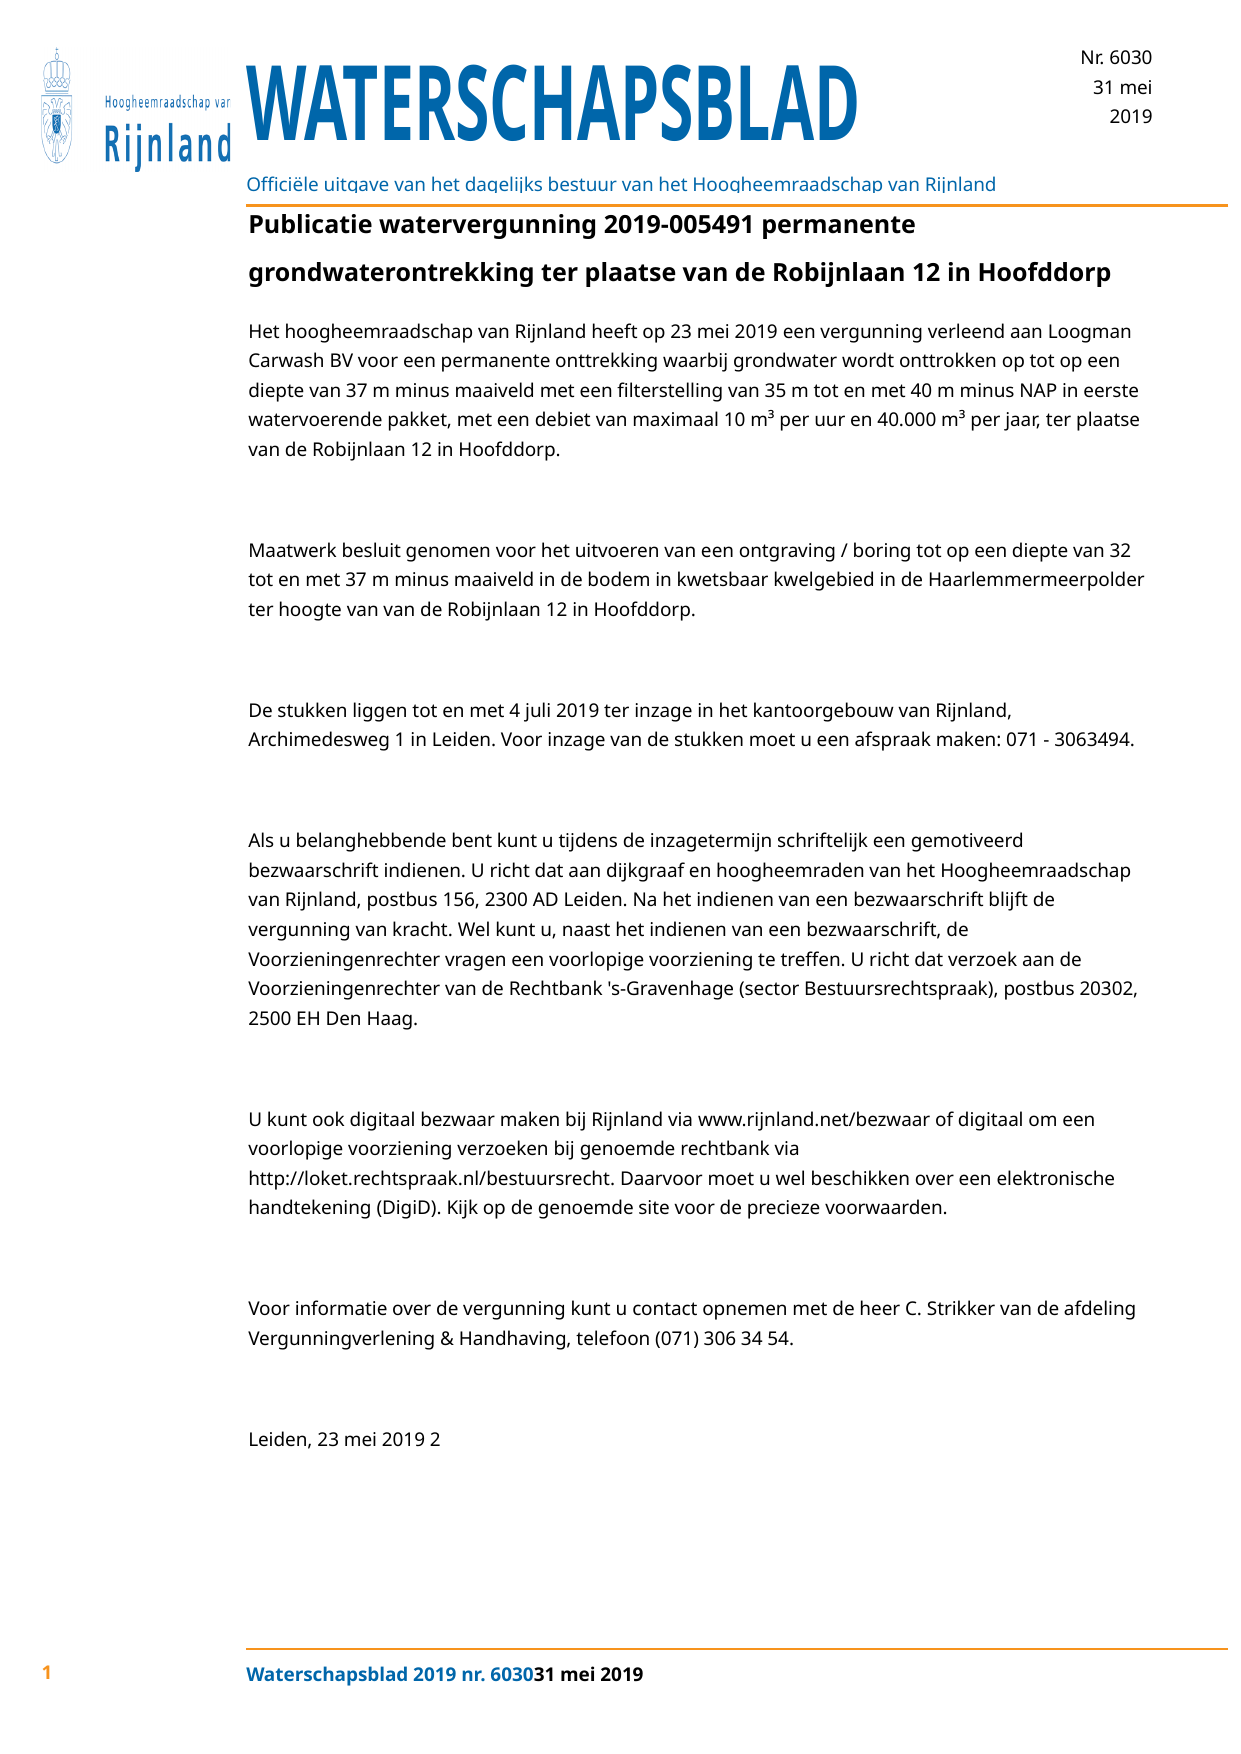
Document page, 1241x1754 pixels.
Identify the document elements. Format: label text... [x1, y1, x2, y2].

text Publicatie watervergunning 2019-005491 permanente grondwaterontrekking ter plaatse van de Robijnlaan 12 in Hoofddorp [248, 207, 1152, 288]
text Voor informatie over de vergunning kunt u contact opnemen met de heer C. Strikker van de afdeling Vergunningverlening & Handhaving, telefoon (071) 306 34 54. [248, 1295, 1152, 1351]
text Het hoogheemraadschap van Rijnland heeft op 23 mei 2019 een vergunning verleend aan Loogman Carwash BV voor een permanente onttrekking waarbij grondwater wordt onttrokken op tot op een diepte van 37 m minus maaiveld met een filterstelling van 35 m tot en met 40 m minus NAP in eerste watervoerende pakket, met een debiet van maximaal 10 m³ per uur en 40.000 m³ per jaar, ter plaatse van de Robijnlaan 12 in Hoofddorp. [248, 318, 1152, 462]
text U kunt ook digitaal bezwaar maken bij Rijnland via www.rijnland.net/bezwaar of digitaal om een voorlopige voorziening verzoeken bij genoemde rechtbank via http://loket.rechtspraak.nl/bestuursrecht. Daarvoor moet u wel beschikken over een elektronische handtekening (DigiD). Kijk op de genoemde site voor de precieze voorwaarden. [248, 1106, 1152, 1220]
picture [41, 47, 231, 172]
text De stukken liggen tot en met 4 juli 2019 ter inzage in het kantoorgebouw van Rijnland, Archimedesweg 1 in Leiden. Voor inzage van de stukken moet u een afspraak maken: 071 - 3063494. [248, 697, 1152, 752]
text Leiden, 23 mei 2019 2 [248, 1426, 1152, 1452]
text Maatwerk besluit genomen voor het uitvoeren van een ontgraving / boring tot op een diepte van 32 tot en met 37 m minus maaiveld in de bodem in kwetsbaar kwelgebied in de Haarlemmermeerpolder ter hoogte van van de Robijnlaan 12 in Hoofddorp. [248, 537, 1152, 622]
text Als u belanghebbende bent kunt u tijdens de inzagetermijn schriftelijk een gemotiveerd bezwaarschrift indienen. U richt dat aan dijkgraaf en hoogheemraden van het Hoogheemraadschap van Rijnland, postbus 156, 2300 AD Leiden. Na het indienen van een bezwaarschrift blijft de vergunning van kracht. Wel kunt u, naast het indienen van een bezwaarschrift, de Voorzieningenrechter vragen een voorlopige voorziening te treffen. U richt dat verzoek aan de Voorzieningenrechter van de Rechtbank 's-Gravenhage (sector Bestuursrechtspraak), postbus 20302, 2500 EH Den Haag. [248, 827, 1152, 1031]
